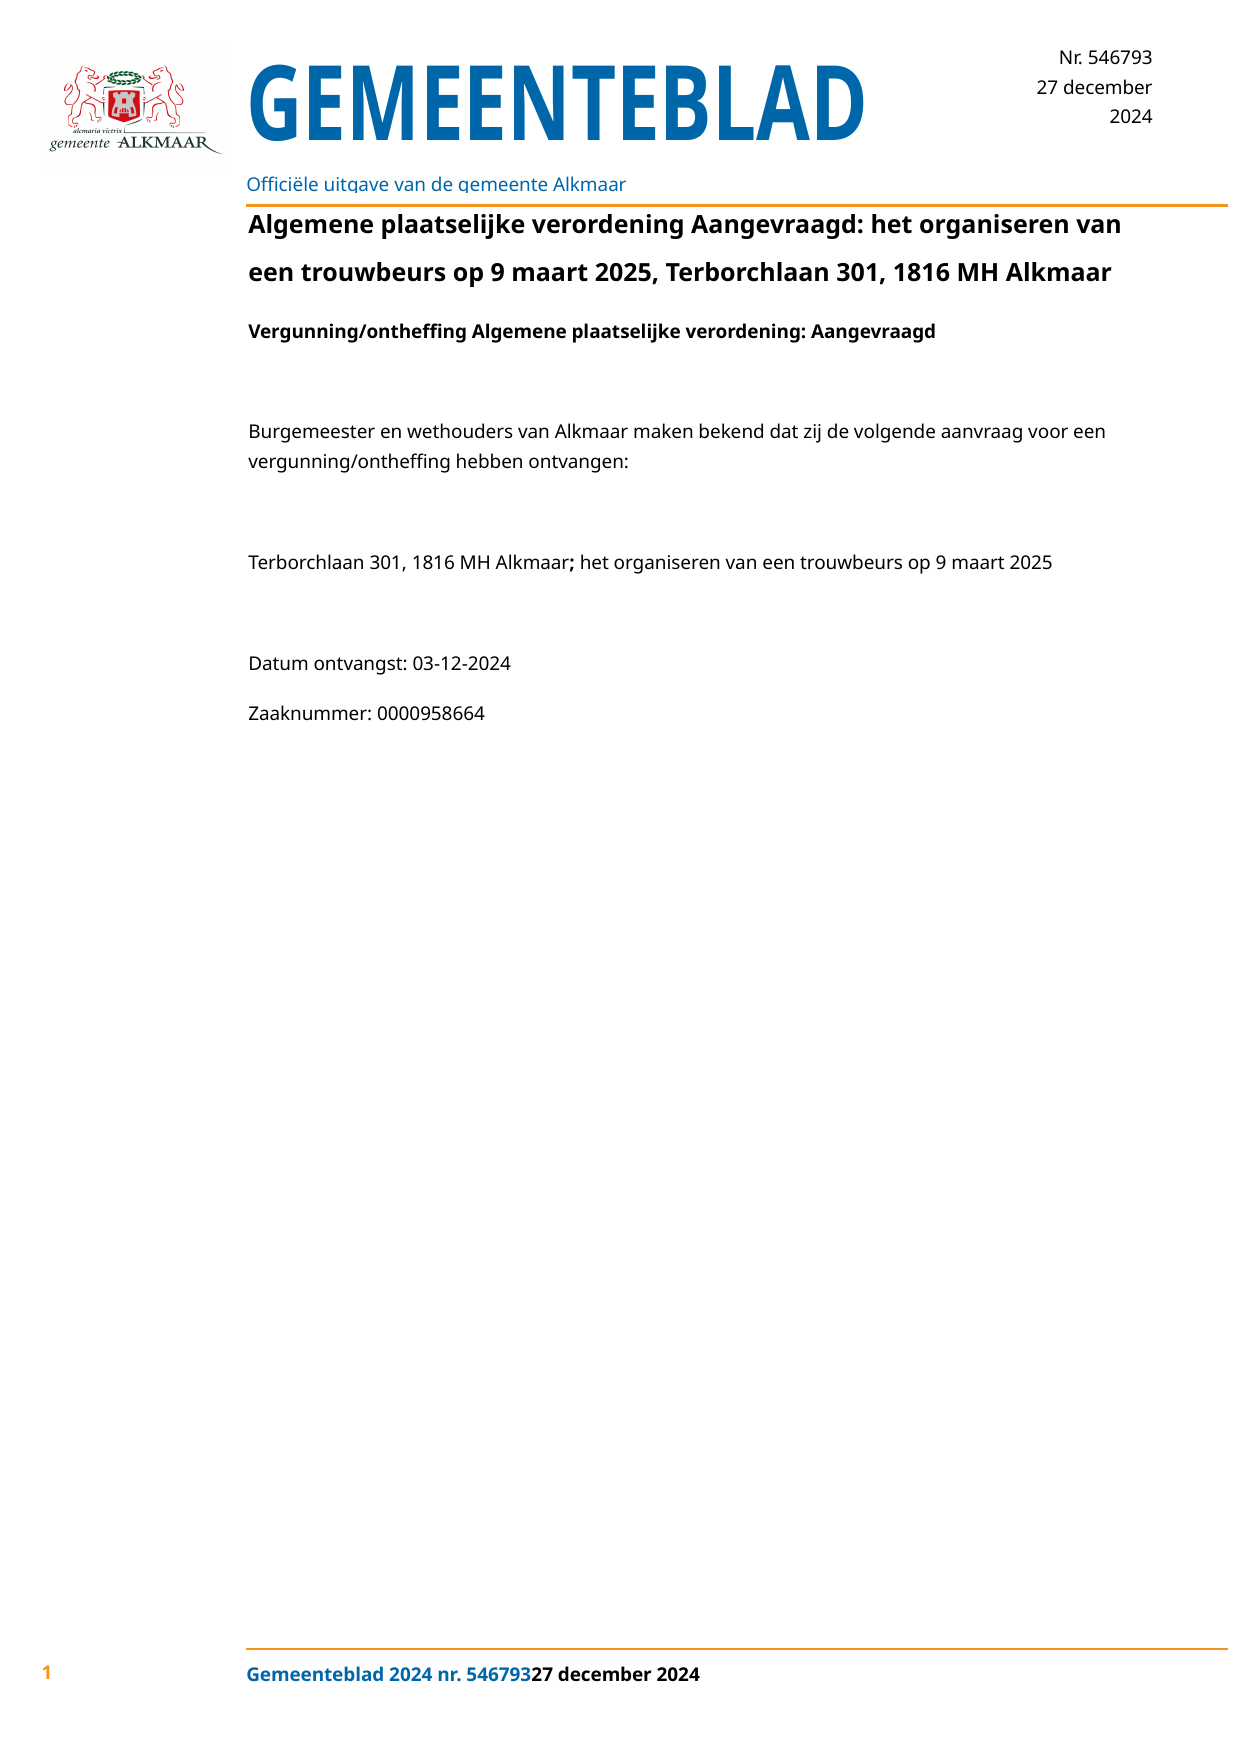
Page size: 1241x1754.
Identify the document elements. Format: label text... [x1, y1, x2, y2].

text Zaaknummer: 0000958664 [248, 700, 1152, 726]
text Vergunning/ontheffing Algemene plaatselijke verordening: Aangevraagd [248, 318, 1152, 344]
text Terborchlaan 301, 1816 MH Alkmaar; het organiseren van een trouwbeurs op 9 maart 2025 [248, 549, 1152, 575]
text Datum ontvangst: 03-12-2024 [248, 650, 1152, 676]
text Algemene plaatselijke verordening Aangevraagd: het organiseren van een trouwbeurs op 9 maart 2025, Terborchlaan 301, 1816 MH Alkmaar [248, 207, 1152, 288]
text Burgemeester en wethouders van Alkmaar maken bekend dat zij de volgende aanvraag voor een vergunning/ontheffing hebben ontvangen: [248, 419, 1152, 474]
picture [41, 47, 231, 172]
